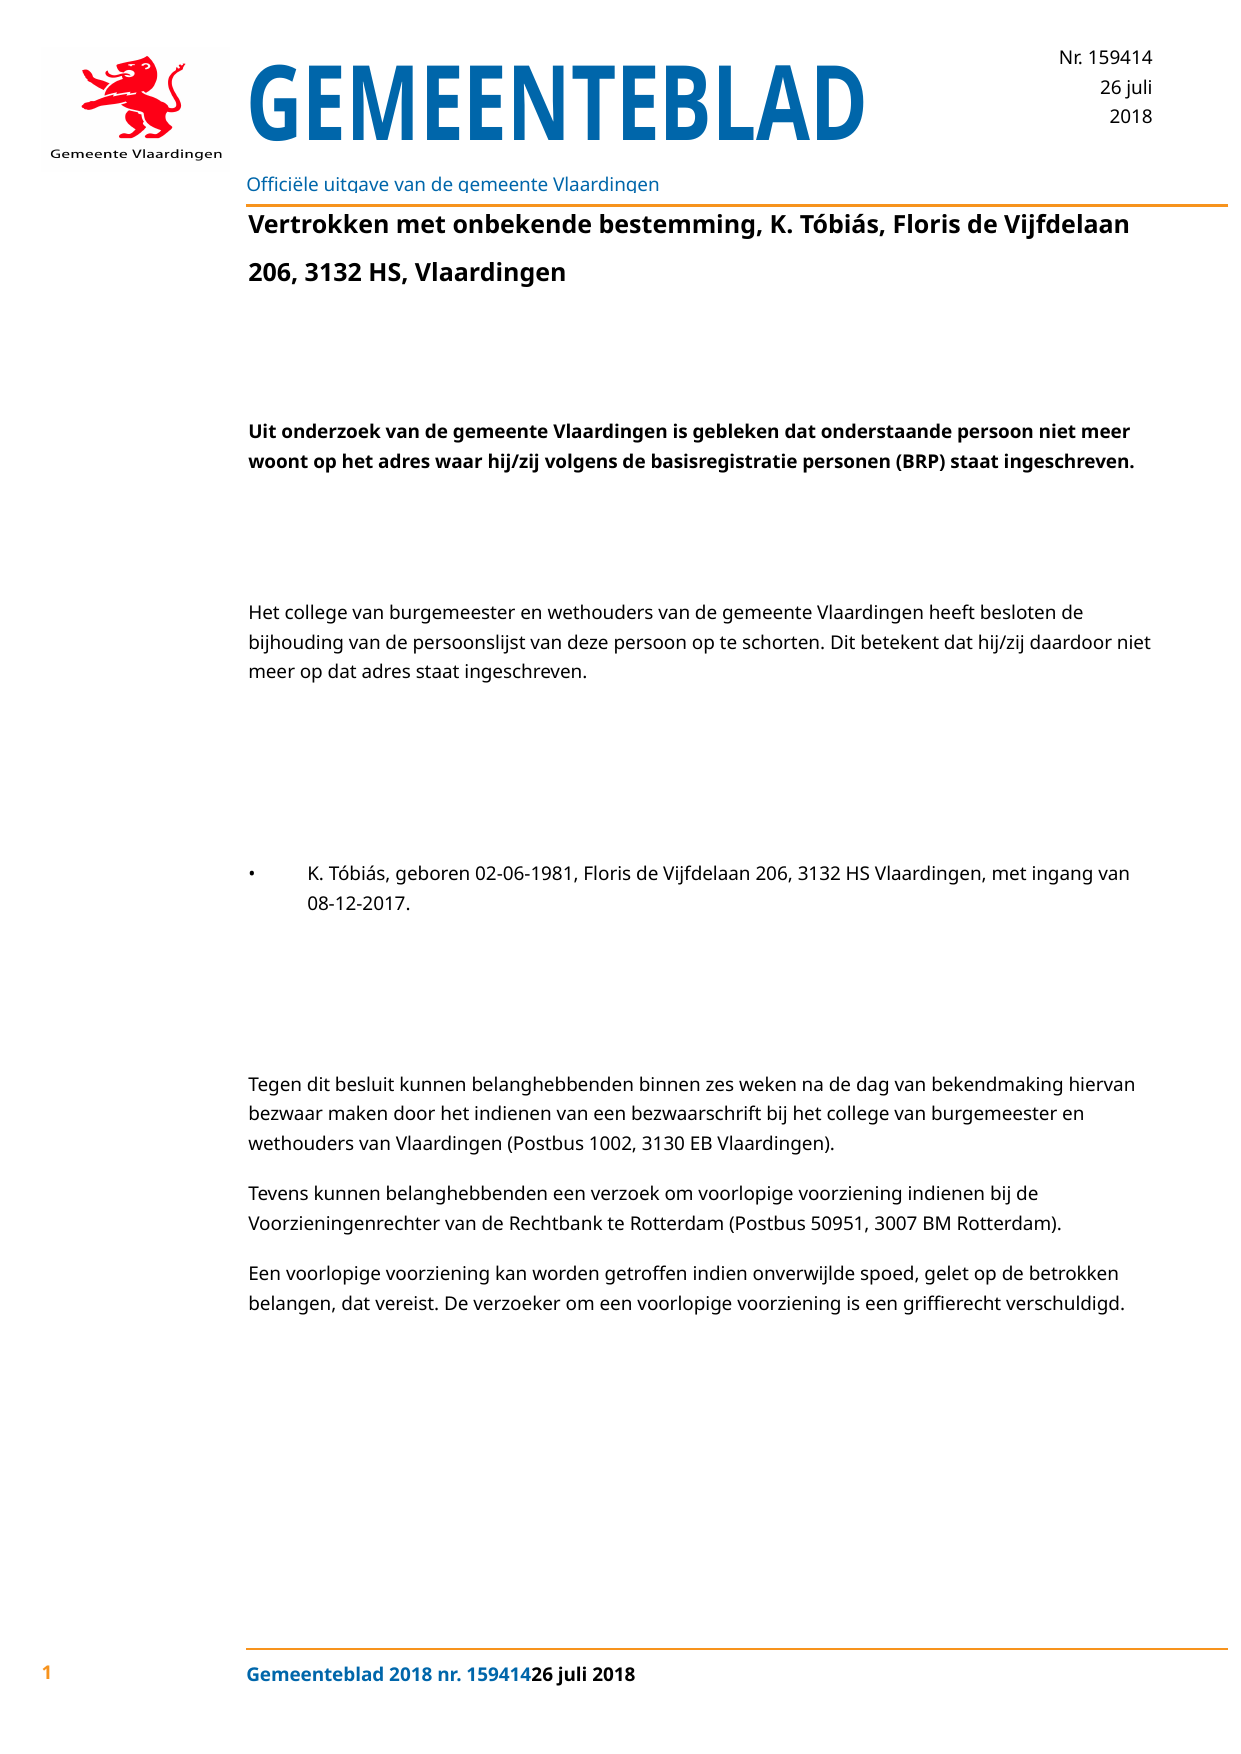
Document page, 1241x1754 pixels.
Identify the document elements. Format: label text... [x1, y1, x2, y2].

text Het college van burgemeester en wethouders van de gemeente Vlaardingen heeft besloten de bijhouding van de persoonslijst van deze persoon op te schorten. Dit betekent dat hij/zij daardoor niet meer op dat adres staat ingeschreven. [248, 599, 1152, 684]
picture [41, 47, 231, 172]
text Tevens kunnen belanghebbenden een verzoek om voorlopige voorziening indienen bij de Voorzieningenrechter van de Rechtbank te Rotterdam (Postbus 50951, 3007 BM Rotterdam). [248, 1180, 1152, 1236]
list K. Tóbiás, geboren 02-06-1981, Floris de Vijfdelaan 206, 3132 HS Vlaardingen, met ingang van 08-12-2017. [248, 860, 1152, 916]
text Uit onderzoek van de gemeente Vlaardingen is gebleken dat onderstaande persoon niet meer woont op het adres waar hij/zij volgens de basisregistratie personen (BRP) staat ingeschreven. [248, 419, 1152, 474]
text Vertrokken met onbekende bestemming, K. Tóbiás, Floris de Vijfdelaan 206, 3132 HS, Vlaardingen [248, 207, 1152, 288]
text Tegen dit besluit kunnen belanghebbenden binnen zes weken na de dag van bekendmaking hiervan bezwaar maken door het indienen van een bezwaarschrift bij het college van burgemeester en wethouders van Vlaardingen (Postbus 1002, 3130 EB Vlaardingen). [248, 1071, 1152, 1156]
text Een voorlopige voorziening kan worden getroffen indien onverwijlde spoed, gelet op de betrokken belangen, dat vereist. De verzoeker om een voorlopige voorziening is een griffierecht verschuldigd. [248, 1260, 1152, 1316]
